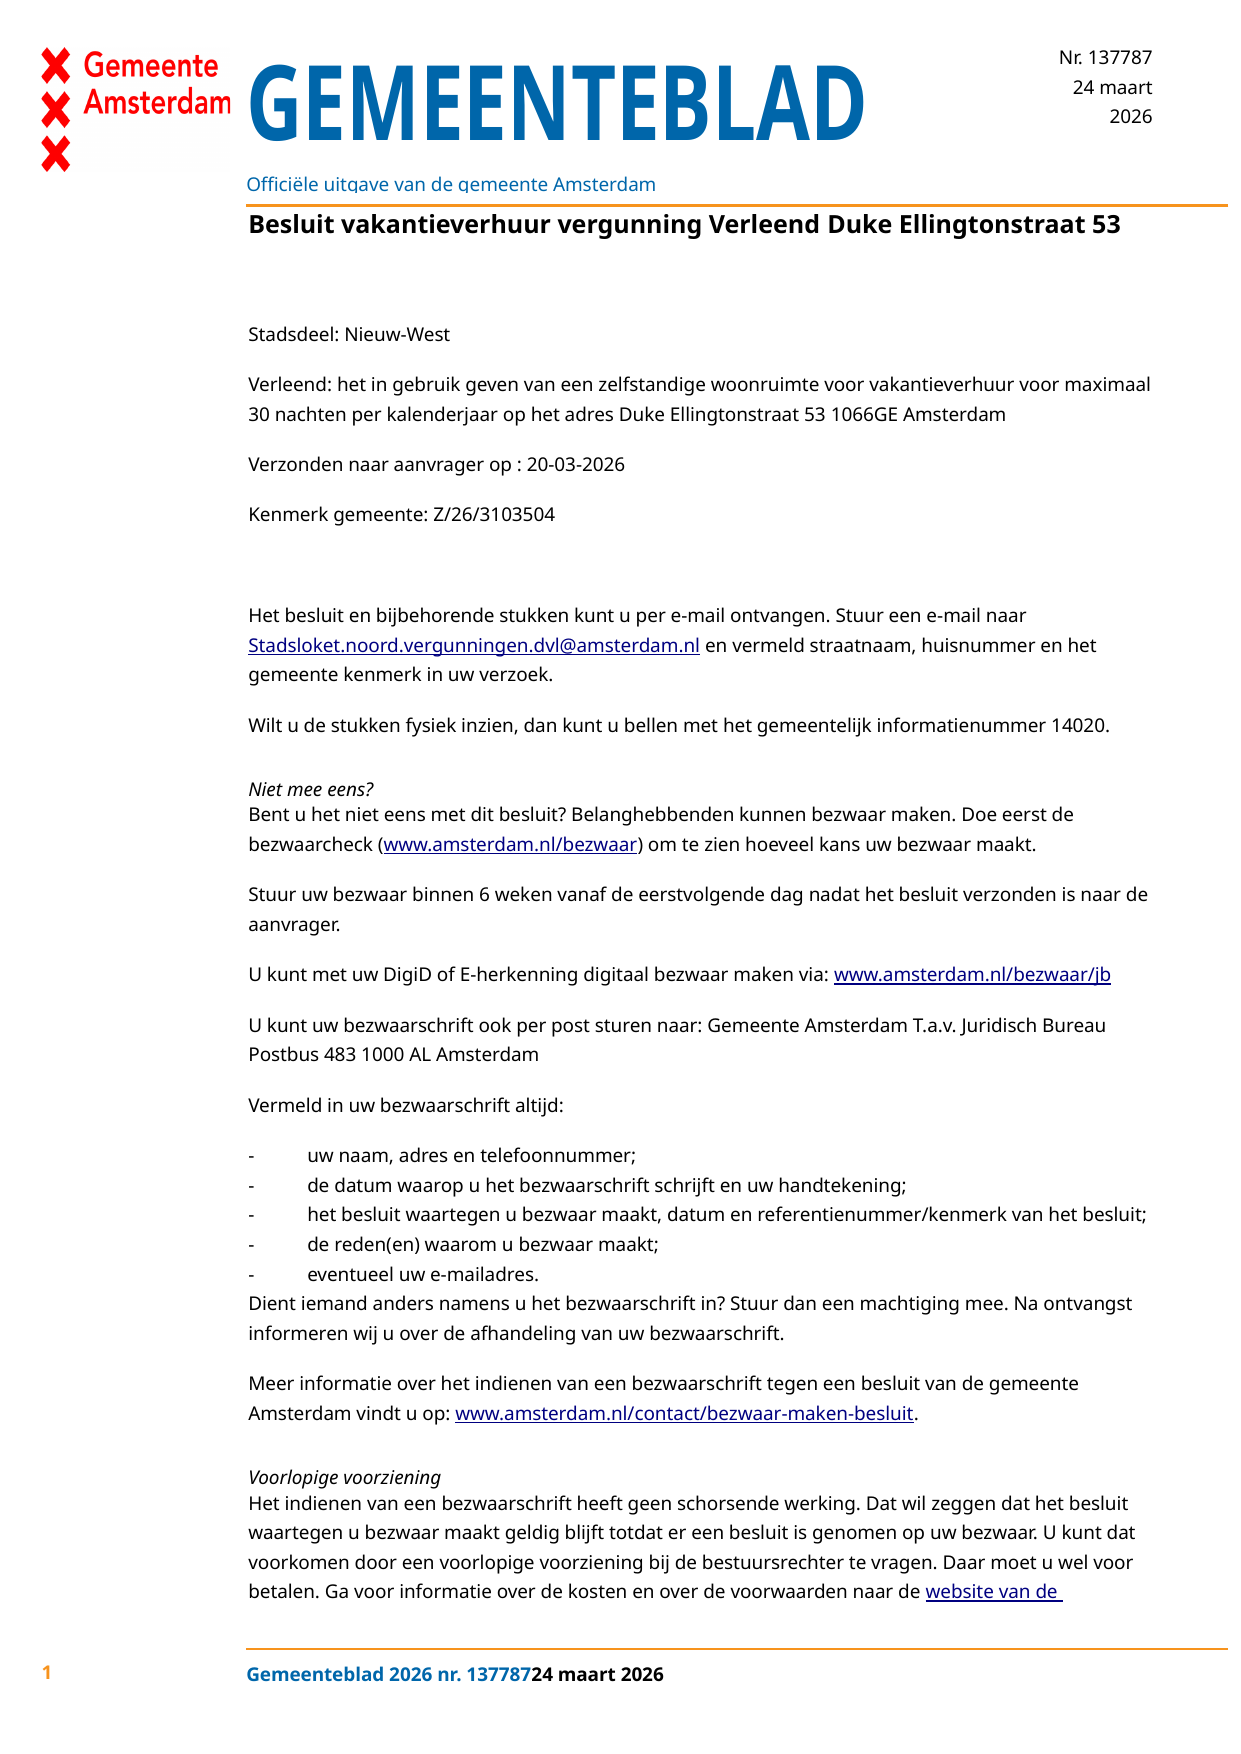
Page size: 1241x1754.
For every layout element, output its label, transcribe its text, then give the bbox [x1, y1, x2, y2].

list eventueel uw e-mailadres. [248, 1261, 1152, 1287]
text U kunt met uw DigiD of E-herkenning digitaal bezwaar maken via: www.amsterdam.nl/bezwaar/jb [248, 962, 1152, 987]
text U kunt uw bezwaarschrift ook per post sturen naar: Gemeente Amsterdam T.a.v. Juridisch Bureau Postbus 483 1000 AL Amsterdam [248, 1012, 1152, 1067]
list het besluit waartegen u bezwaar maakt, datum en referentienummer/kenmerk van het besluit; [248, 1202, 1152, 1227]
text Dient iemand anders namens u het bezwaarschrift in? Stuur dan een machtiging mee. Na ontvangst informeren wij u over de afhandeling van uw bezwaarschrift. [248, 1290, 1152, 1346]
text Stadsdeel: Nieuw-West [248, 321, 1152, 346]
text Vermeld in uw bezwaarschrift altijd: [248, 1092, 1152, 1118]
text Bent u het niet eens met dit besluit? Belanghebbenden kunnen bezwaar maken. Doe eerst de bezwaarcheck (www.amsterdam.nl/bezwaar) om te zien hoeveel kans uw bezwaar maakt. [248, 802, 1152, 857]
text Besluit vakantieverhuur vergunning Verleend Duke Ellingtonstraat 53 [248, 207, 1152, 241]
text Kenmerk gemeente: Z/26/3103504 [248, 502, 1152, 527]
list de datum waarop u het bezwaarschrift schrijft en uw handtekening; [248, 1172, 1152, 1198]
text Verleend: het in gebruik geven van een zelfstandige woonruimte voor vakantieverhuur voor maximaal 30 nachten per kalenderjaar op het adres Duke Ellingtonstraat 53 1066GE Amsterdam [248, 371, 1152, 426]
text Verzonden naar aanvrager op : 20-03-2026 [248, 451, 1152, 477]
text Het besluit en bijbehorende stukken kunt u per e-mail ontvangen. Stuur een e-mail naar Stadsloket.noord.vergunningen.dvl@amsterdam.nl en vermeld straatnaam, huisnummer en het gemeente kenmerk in uw verzoek. [248, 602, 1152, 687]
list de reden(en) waarom u bezwaar maakt; [248, 1231, 1152, 1257]
picture [41, 47, 231, 172]
text Het indienen van een bezwaarschrift heeft geen schorsende werking. Dat wil zeggen dat het besluit waartegen u bezwaar maakt geldig blijft totdat er een besluit is genomen op uw bezwaar. U kunt dat voorkomen door een voorlopige voorziening bij de bestuursrechter te vragen. Daar moet u wel voor betalen. Ga voor informatie over de kosten en over de voorwaarden naar de website van de [248, 1490, 1152, 1604]
text Voorlopige voorziening [248, 1464, 1152, 1490]
text Meer informatie over het indienen van een bezwaarschrift tegen een besluit van de gemeente Amsterdam vindt u op: www.amsterdam.nl/contact/bezwaar-maken-besluit. [248, 1370, 1152, 1426]
text Wilt u de stukken fysiek inzien, dan kunt u bellen met het gemeentelijk informatienummer 14020. [248, 712, 1152, 738]
text Niet mee eens? [248, 776, 1152, 802]
text Stuur uw bezwaar binnen 6 weken vanaf de eerstvolgende dag nadat het besluit verzonden is naar de aanvrager. [248, 882, 1152, 937]
list uw naam, adres en telefoonnummer; [248, 1142, 1152, 1168]
